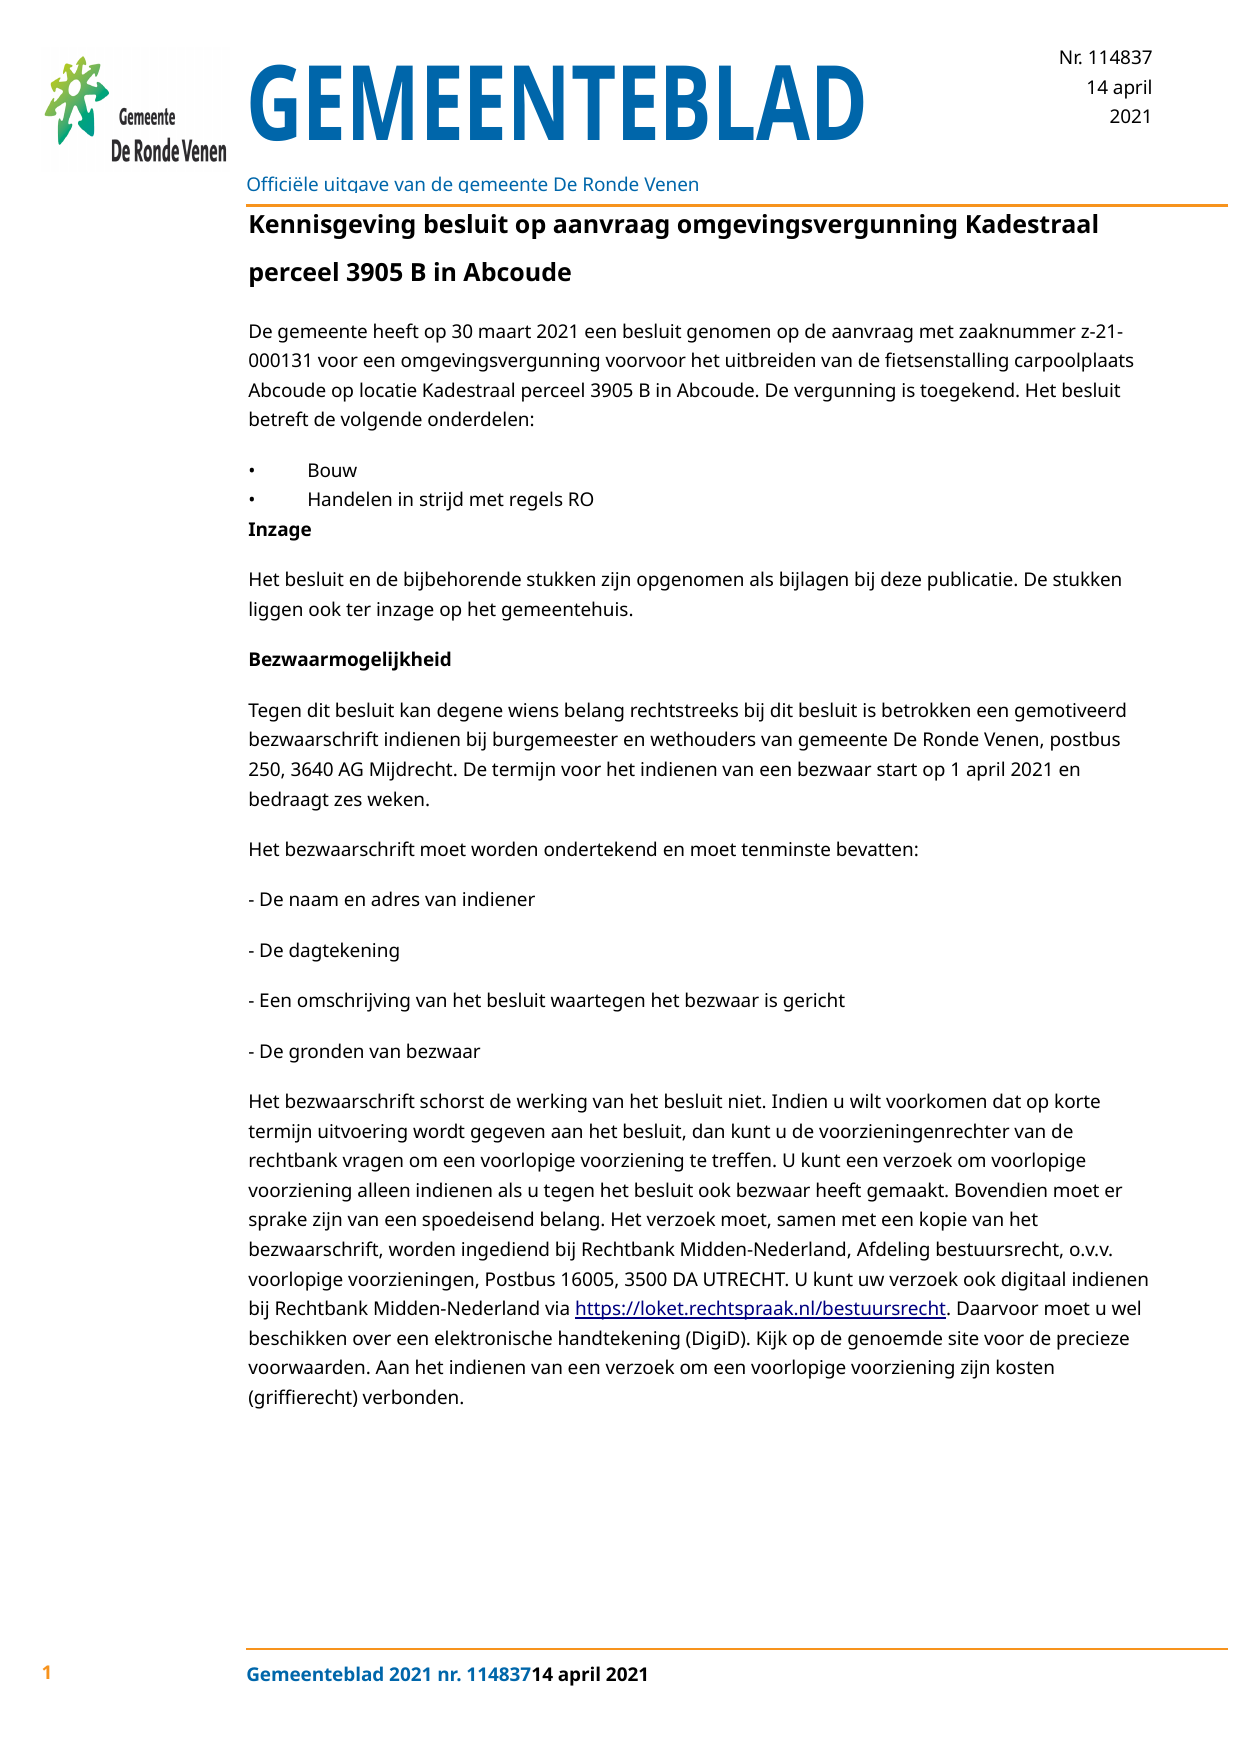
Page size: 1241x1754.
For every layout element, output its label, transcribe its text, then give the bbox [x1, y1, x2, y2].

list Handelen in strijd met regels RO [248, 487, 1152, 512]
text De gemeente heeft op 30 maart 2021 een besluit genomen op de aanvraag met zaaknummer z-21-000131 voor een omgevingsvergunning voorvoor het uitbreiden van de fietsenstalling carpoolplaats Abcoude op locatie Kadestraal perceel 3905 B in Abcoude. De vergunning is toegekend. Het besluit betreft de volgende onderdelen: [248, 318, 1152, 432]
text - De dagtekening [248, 937, 1152, 963]
list Bouw [248, 457, 1152, 483]
picture [41, 47, 231, 172]
text Het besluit en de bijbehorende stukken zijn opgenomen als bijlagen bij deze publicatie. De stukken liggen ook ter inzage op het gemeentehuis. [248, 567, 1152, 622]
text Tegen dit besluit kan degene wiens belang rechtstreeks bij dit besluit is betrokken een gemotiveerd bezwaarschrift indienen bij burgemeester en wethouders van gemeente De Ronde Venen, postbus 250, 3640 AG Mijdrecht. De termijn voor het indienen van een bezwaar start op 1 april 2021 en bedraagt zes weken. [248, 697, 1152, 812]
text - Een omschrijving van het besluit waartegen het bezwaar is gericht [248, 987, 1152, 1013]
text - De naam en adres van indiener [248, 887, 1152, 912]
text Inzage [248, 516, 1152, 542]
text - De gronden van bezwaar [248, 1038, 1152, 1064]
text Het bezwaarschrift moet worden ondertekend en moet tenminste bevatten: [248, 836, 1152, 862]
text Het bezwaarschrift schorst de werking van het besluit niet. Indien u wilt voorkomen dat op korte termijn uitvoering wordt gegeven aan het besluit, dan kunt u de voorzieningenrechter van de rechtbank vragen om een voorlopige voorziening te treffen. U kunt een verzoek om voorlopige voorziening alleen indienen als u tegen het besluit ook bezwaar heeft gemaakt. Bovendien moet er sprake zijn van een spoedeisend belang. Het verzoek moet, samen met een kopie van het bezwaarschrift, worden ingediend bij Rechtbank Midden-Nederland, Afdeling bestuursrecht, o.v.v. voorlopige voorzieningen, Postbus 16005, 3500 DA UTRECHT. U kunt uw verzoek ook digitaal indienen bij Rechtbank Midden-Nederland via https://loket.rechtspraak.nl/bestuursrecht. Daarvoor moet u wel beschikken over een elektronische handtekening (DigiD). Kijk op de genoemde site voor de precieze voorwaarden. Aan het indienen van een verzoek om een voorlopige voorziening zijn kosten (griffierecht) verbonden. [248, 1088, 1152, 1410]
text Kennisgeving besluit op aanvraag omgevingsvergunning Kadestraal perceel 3905 B in Abcoude [248, 207, 1152, 288]
text Bezwaarmogelijkheid [248, 647, 1152, 672]
